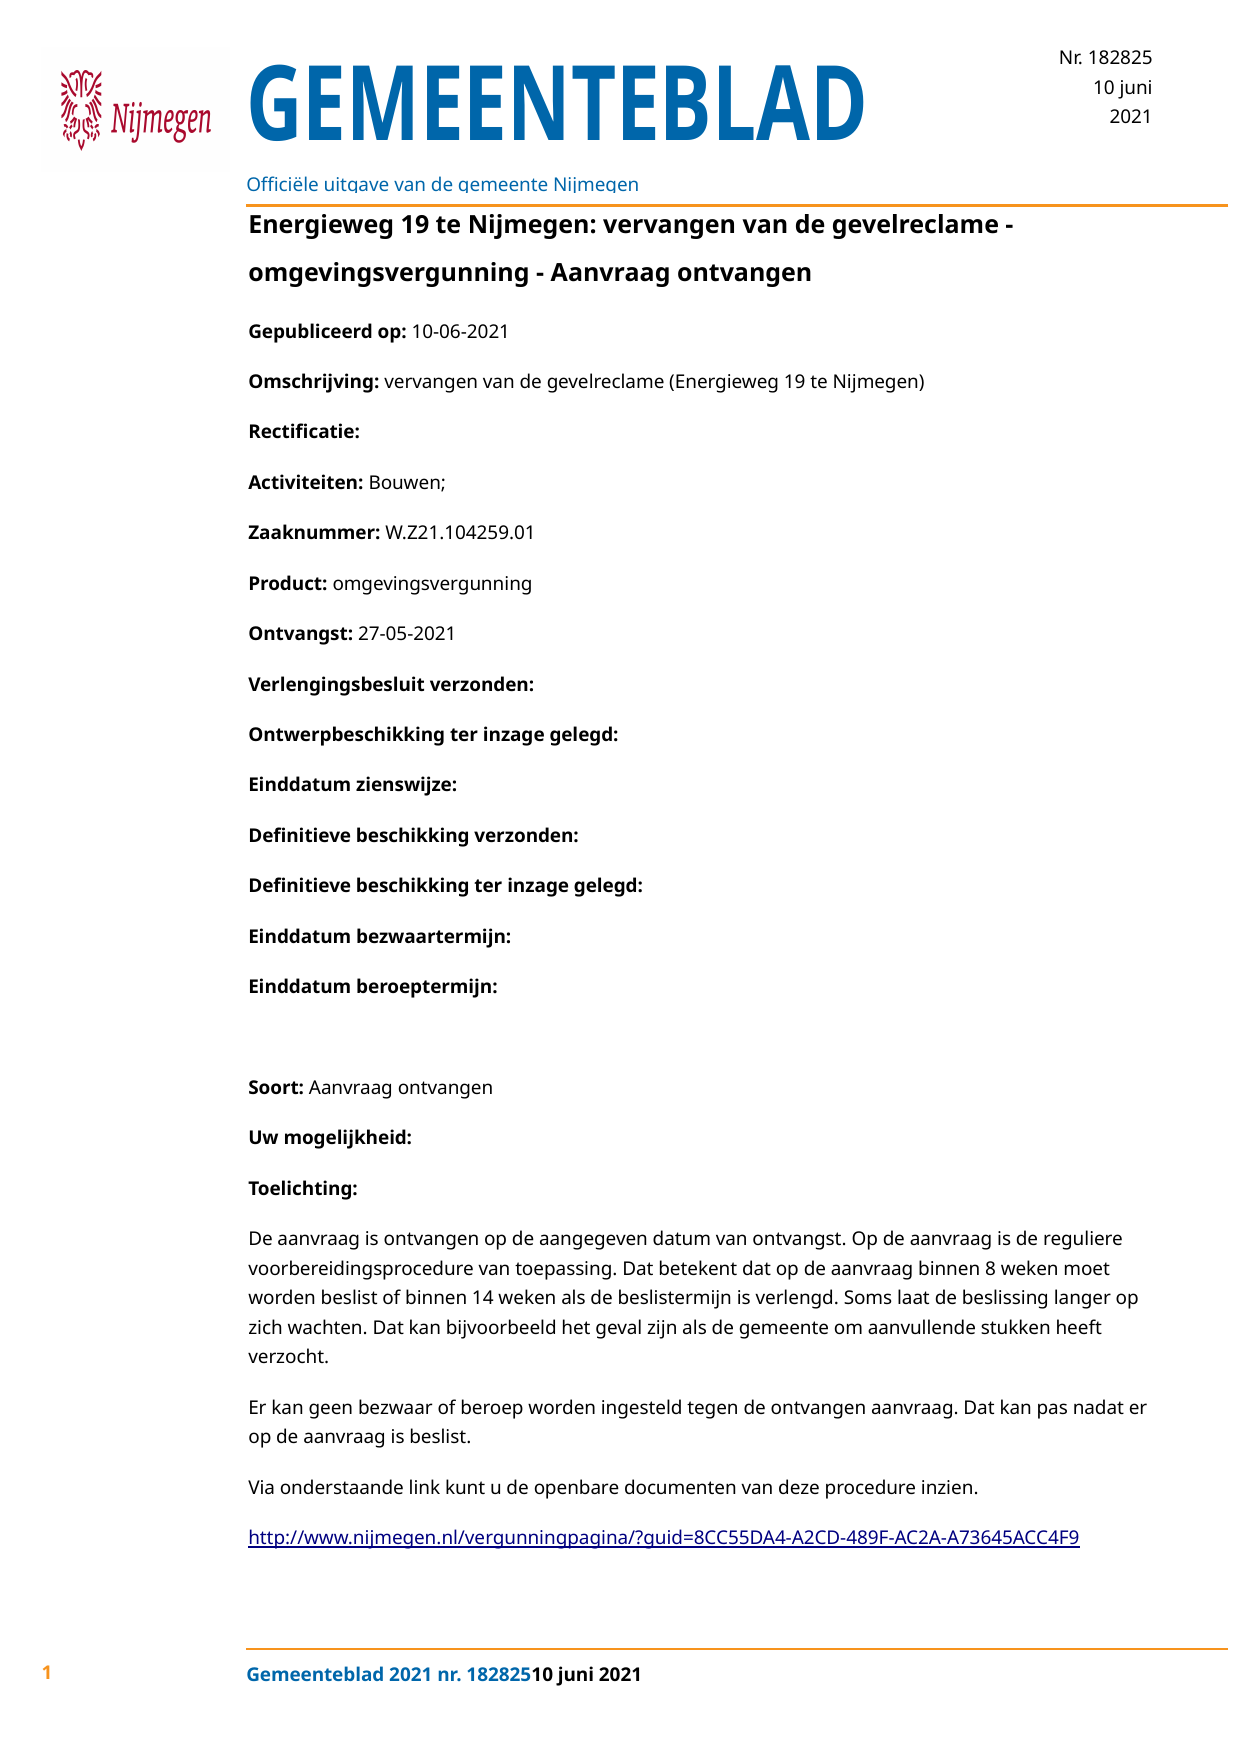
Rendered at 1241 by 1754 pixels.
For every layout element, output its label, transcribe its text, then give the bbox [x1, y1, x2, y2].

text Gepubliceerd op: 10-06-2021 [248, 318, 1152, 344]
text Via onderstaande link kunt u de openbare documenten van deze procedure inzien. [248, 1474, 1152, 1500]
text Einddatum zienswijze: [248, 772, 1152, 797]
text Zaaknummer: W.Z21.104259.01 [248, 519, 1152, 545]
text Activiteiten: Bouwen; [248, 469, 1152, 495]
text Omschrijving: vervangen van de gevelreclame (Energieweg 19 te Nijmegen) [248, 368, 1152, 394]
text Einddatum beroeptermijn: [248, 973, 1152, 999]
text Definitieve beschikking ter inzage gelegd: [248, 872, 1152, 898]
text Er kan geen bezwaar of beroep worden ingesteld tegen de ontvangen aanvraag. Dat kan pas nadat er op de aanvraag is beslist. [248, 1394, 1152, 1449]
text Soort: Aanvraag ontvangen [248, 1074, 1152, 1100]
text http://www.nijmegen.nl/vergunningpagina/?guid=8CC55DA4-A2CD-489F-AC2A-A73645ACC4F9 [248, 1524, 1152, 1550]
text Ontvangst: 27-05-2021 [248, 620, 1152, 646]
text Uw mogelijkheid: [248, 1124, 1152, 1150]
text Einddatum bezwaartermijn: [248, 923, 1152, 949]
text De aanvraag is ontvangen op de aangegeven datum van ontvangst. Op de aanvraag is de reguliere voorbereidingsprocedure van toepassing. Dat betekent dat op de aanvraag binnen 8 weken moet worden beslist of binnen 14 weken als de beslistermijn is verlengd. Soms laat de beslissing langer op zich wachten. Dat kan bijvoorbeeld het geval zijn als de gemeente om aanvullende stukken heeft verzocht. [248, 1225, 1152, 1369]
text Rectificatie: [248, 419, 1152, 444]
text Ontwerpbeschikking ter inzage gelegd: [248, 721, 1152, 747]
picture [41, 47, 231, 172]
text Product: omgevingsvergunning [248, 570, 1152, 596]
text Energieweg 19 te Nijmegen: vervangen van de gevelreclame - omgevingsvergunning - Aanvraag ontvangen [248, 207, 1152, 288]
text Definitieve beschikking verzonden: [248, 822, 1152, 848]
text Verlengingsbesluit verzonden: [248, 671, 1152, 697]
text Toelichting: [248, 1175, 1152, 1201]
